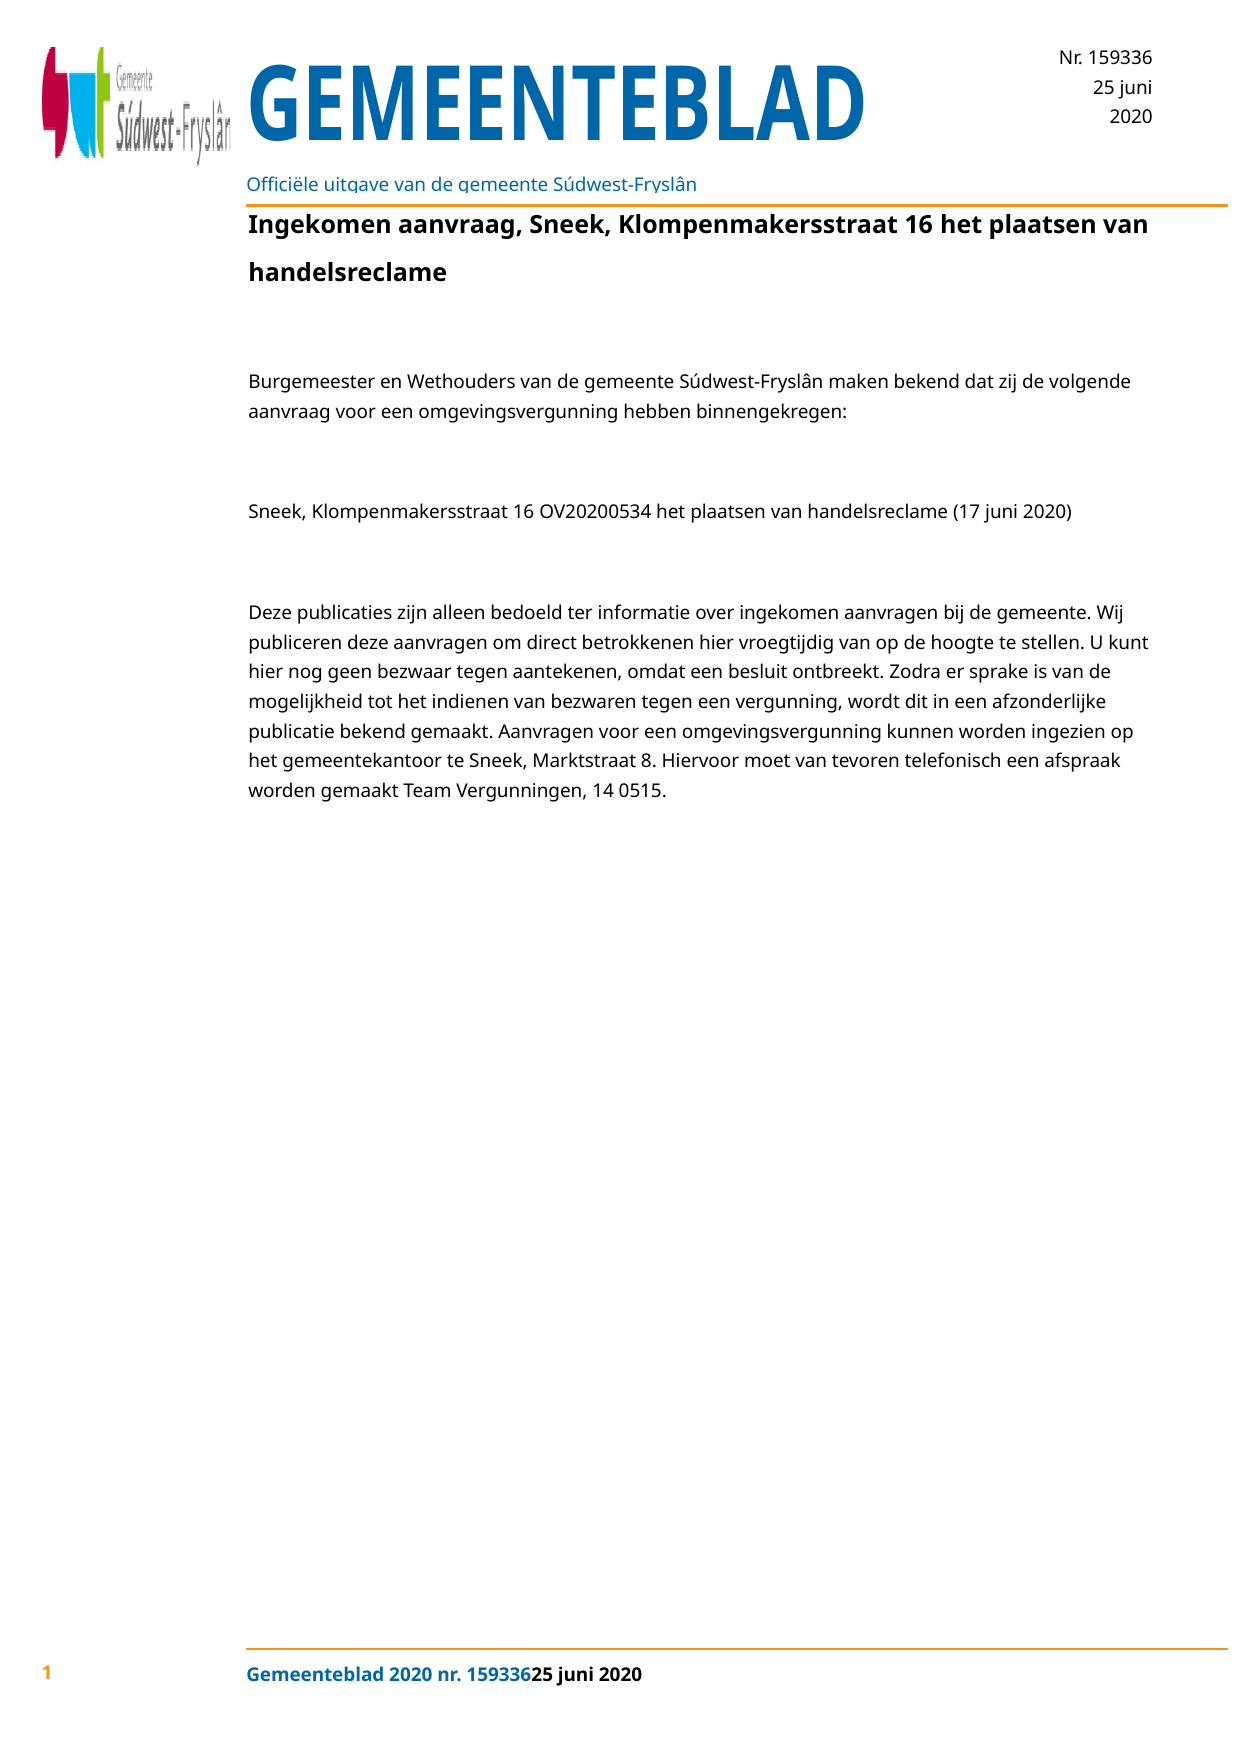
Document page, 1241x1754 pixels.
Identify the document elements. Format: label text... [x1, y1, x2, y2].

text Ingekomen aanvraag, Sneek, Klompenmakersstraat 16 het plaatsen van handelsreclame [248, 207, 1152, 288]
text Deze publicaties zijn alleen bedoeld ter informatie over ingekomen aanvragen bij de gemeente. Wij publiceren deze aanvragen om direct betrokkenen hier vroegtijdig van op de hoogte te stellen. U kunt hier nog geen bezwaar tegen aantekenen, omdat een besluit ontbreekt. Zodra er sprake is van de mogelijkheid tot het indienen van bezwaren tegen een vergunning, wordt dit in een afzonderlijke publicatie bekend gemaakt. Aanvragen voor een omgevingsvergunning kunnen worden ingezien op het gemeentekantoor te Sneek, Marktstraat 8. Hiervoor moet van tevoren telefonisch een afspraak worden gemaakt Team Vergunningen, 14 0515. [248, 599, 1152, 803]
text Sneek, Klompenmakersstraat 16 OV20200534 het plaatsen van handelsreclame (17 juni 2020) [248, 499, 1152, 524]
text Burgemeester en Wethouders van de gemeente Súdwest-Fryslân maken bekend dat zij de volgende aanvraag voor een omgevingsvergunning hebben binnengekregen: [248, 368, 1152, 424]
picture [41, 47, 231, 172]
